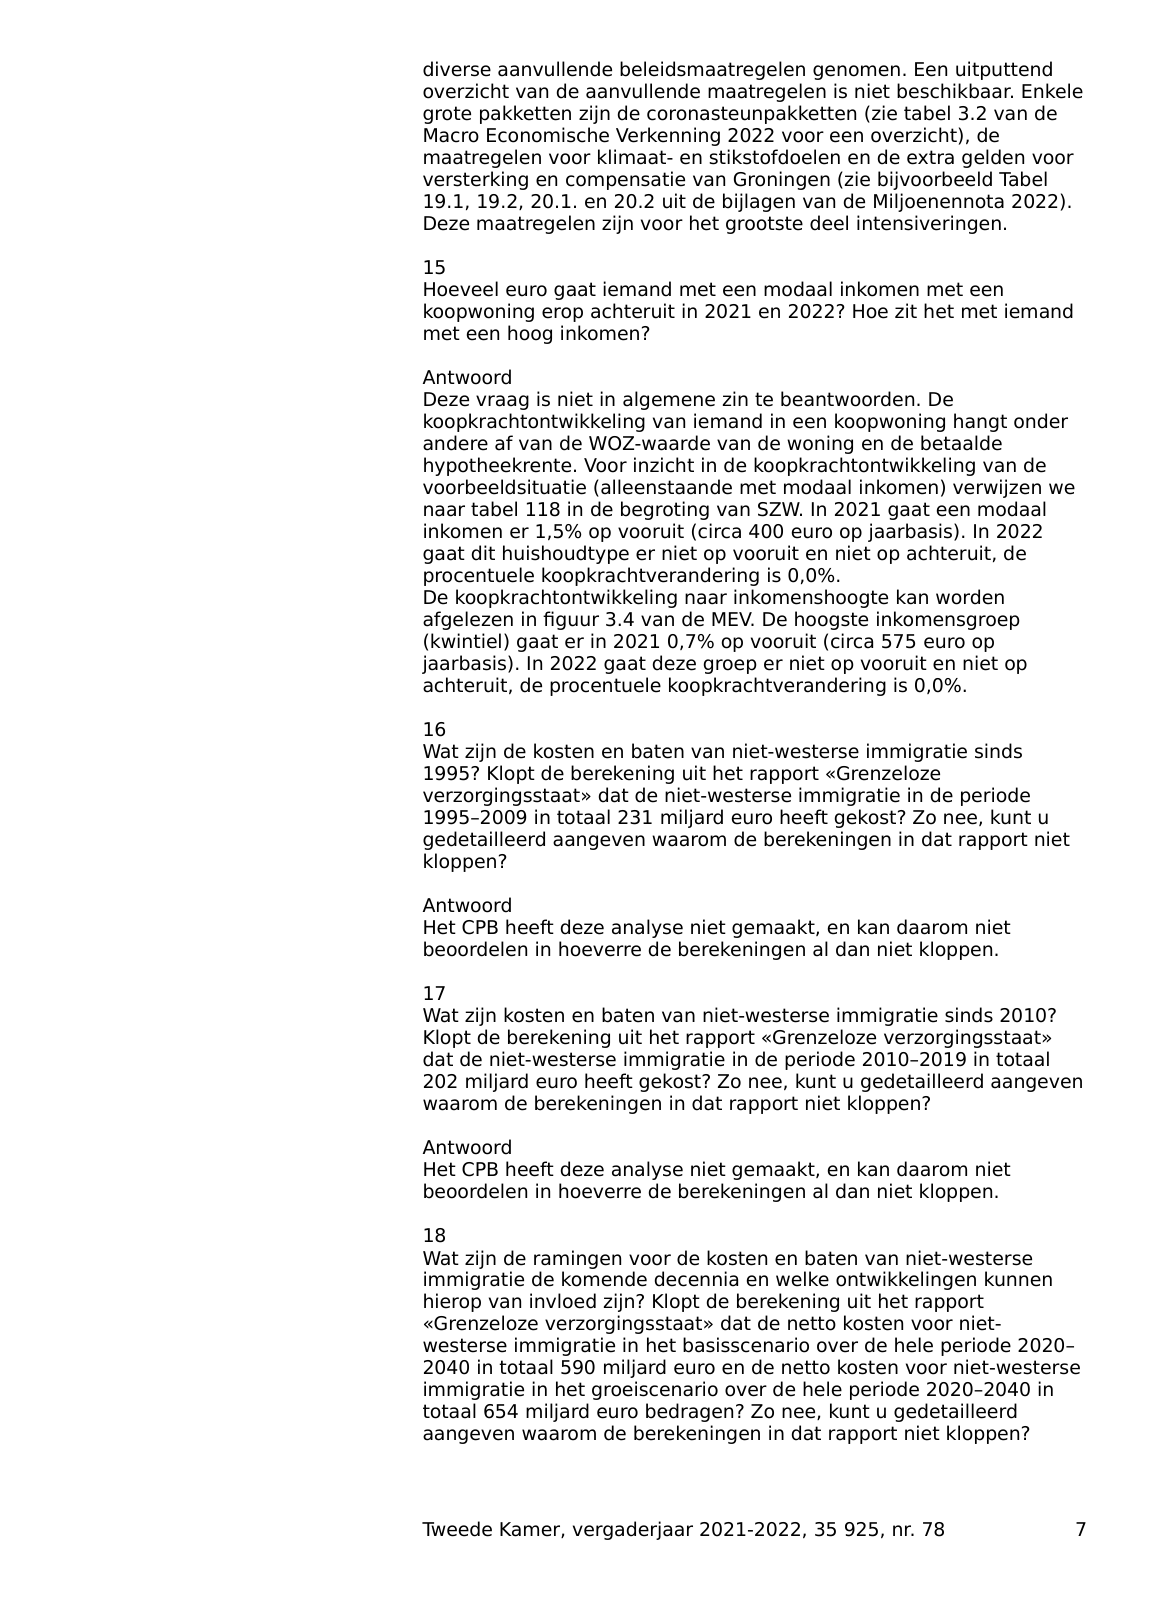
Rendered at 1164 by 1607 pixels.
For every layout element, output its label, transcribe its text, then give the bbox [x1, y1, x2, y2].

text diverse aanvullende beleidsmaatregelen genomen. Een uitputtend overzicht van de aanvullende maatregelen is niet beschikbaar. Enkele grote pakketten zijn de coronasteunpakketten (zie tabel 3.2 van de Macro Economische Verkenning 2022 voor een overzicht), de maatregelen voor klimaat- en stikstofdoelen en de extra gelden voor versterking en compensatie van Groningen (zie bijvoorbeeld Tabel 19.1, 19.2, 20.1. en 20.2 uit de bijlagen van de Miljoenennota 2022). Deze maatregelen zijn voor het grootste deel intensiveringen. [422, 59, 1087, 235]
text Antwoord [422, 367, 1087, 389]
text De koopkrachtontwikkeling naar inkomenshoogte kan worden afgelezen in figuur 3.4 van de MEV. De hoogste inkomensgroep (kwintiel) gaat er in 2021 0,7% op vooruit (circa 575 euro op jaarbasis). In 2022 gaat deze groep er niet op vooruit en niet op achteruit, de procentuele koopkrachtverandering is 0,0%. [422, 587, 1087, 697]
text Antwoord [422, 1137, 1087, 1159]
text 18 [422, 1225, 1087, 1247]
text Deze vraag is niet in algemene zin te beantwoorden. De koopkrachtontwikkeling van iemand in een koopwoning hangt onder andere af van de WOZ-waarde van de woning en de betaalde hypotheekrente. Voor inzicht in de koopkrachtontwikkeling van de voorbeeldsituatie (alleenstaande met modaal inkomen) verwijzen we naar tabel 118 in de begroting van SZW. In 2021 gaat een modaal inkomen er 1,5% op vooruit (circa 400 euro op jaarbasis). In 2022 gaat dit huishoudtype er niet op vooruit en niet op achteruit, de procentuele koopkrachtverandering is 0,0%. [422, 389, 1087, 587]
text 15 [422, 257, 1087, 279]
text Wat zijn kosten en baten van niet-westerse immigratie sinds 2010? Klopt de berekening uit het rapport «Grenzeloze verzorgingsstaat» dat de niet-westerse immigratie in de periode 2010–2019 in totaal 202 miljard euro heeft gekost? Zo nee, kunt u gedetailleerd aangeven waarom de berekeningen in dat rapport niet kloppen? [422, 1005, 1087, 1115]
text Het CPB heeft deze analyse niet gemaakt, en kan daarom niet beoordelen in hoeverre de berekeningen al dan niet kloppen. [422, 1159, 1087, 1203]
text Wat zijn de ramingen voor de kosten en baten van niet-westerse immigratie de komende decennia en welke ontwikkelingen kunnen hierop van invloed zijn? Klopt de berekening uit het rapport «Grenzeloze verzorgingsstaat» dat de netto kosten voor niet-westerse immigratie in het basisscenario over de hele periode 2020–2040 in totaal 590 miljard euro en de netto kosten voor niet-westerse immigratie in het groeiscenario over de hele periode 2020–2040 in totaal 654 miljard euro bedragen? Zo nee, kunt u gedetailleerd aangeven waarom de berekeningen in dat rapport niet kloppen? [422, 1247, 1087, 1445]
text Het CPB heeft deze analyse niet gemaakt, en kan daarom niet beoordelen in hoeverre de berekeningen al dan niet kloppen. [422, 917, 1087, 961]
text 17 [422, 983, 1087, 1005]
text Antwoord [422, 895, 1087, 917]
text 16 [422, 719, 1087, 741]
text Hoeveel euro gaat iemand met een modaal inkomen met een koopwoning erop achteruit in 2021 en 2022? Hoe zit het met iemand met een hoog inkomen? [422, 279, 1087, 345]
text Wat zijn de kosten en baten van niet-westerse immigratie sinds 1995? Klopt de berekening uit het rapport «Grenzeloze verzorgingsstaat» dat de niet-westerse immigratie in de periode 1995–2009 in totaal 231 miljard euro heeft gekost? Zo nee, kunt u gedetailleerd aangeven waarom de berekeningen in dat rapport niet kloppen? [422, 741, 1087, 873]
